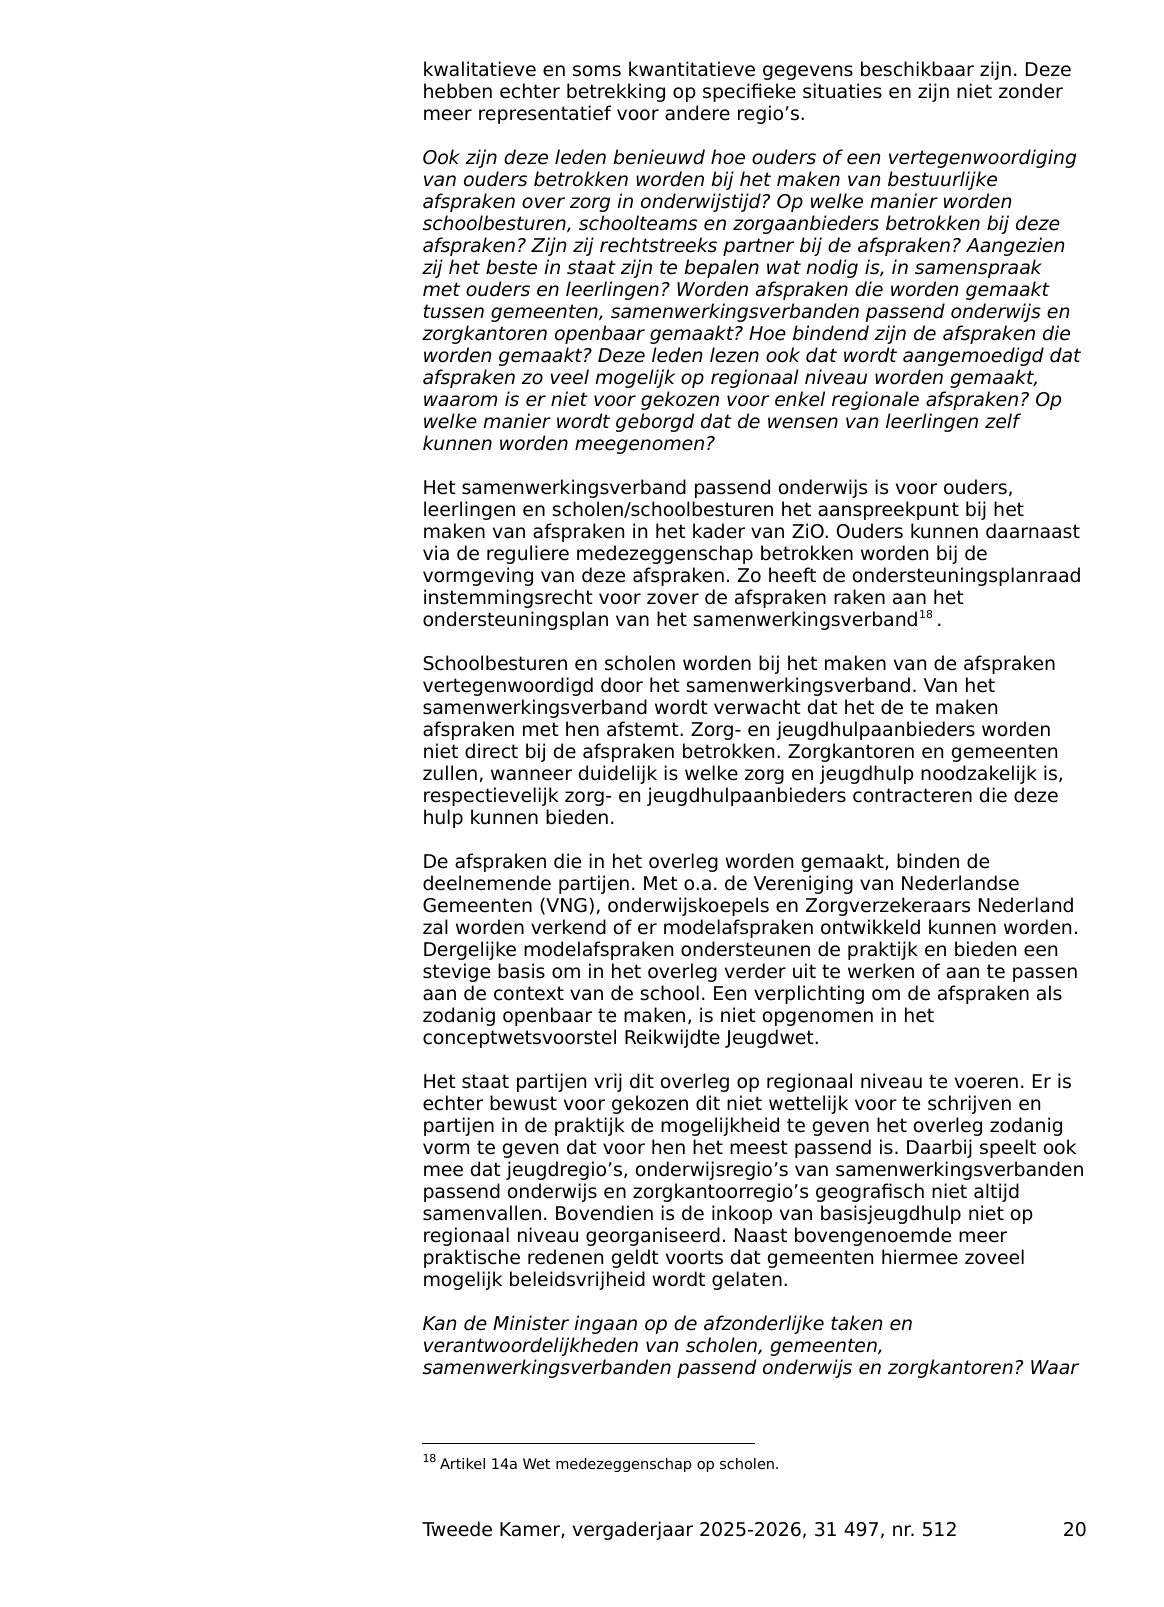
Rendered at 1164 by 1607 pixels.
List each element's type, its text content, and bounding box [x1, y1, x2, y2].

text Het staat partijen vrij dit overleg op regionaal niveau te voeren. Er is echter bewust voor gekozen dit niet wettelijk voor te schrijven en partijen in de praktijk de mogelijkheid te geven het overleg zodanig vorm te geven dat voor hen het meest passend is. Daarbij speelt ook mee dat jeugdregio’s, onderwijsregio’s van samenwerkingsverbanden passend onderwijs en zorgkantoorregio’s geografisch niet altijd samenvallen. Bovendien is de inkoop van basisjeugdhulp niet op regionaal niveau georganiseerd. Naast bovengenoemde meer praktische redenen geldt voorts dat gemeenten hiermee zoveel mogelijk beleidsvrijheid wordt gelaten. [422, 1071, 1087, 1291]
text Het samenwerkingsverband passend onderwijs is voor ouders, leerlingen en scholen/schoolbesturen het aanspreekpunt bij het maken van afspraken in het kader van ZiO. Ouders kunnen daarnaast via de reguliere medezeggenschap betrokken worden bij de vormgeving van deze afspraken. Zo heeft de ondersteuningsplanraad instemmingsrecht voor zover de afspraken raken aan het ondersteuningsplan van het samenwerkingsverband. [422, 477, 1087, 631]
text kwalitatieve en soms kwantitatieve gegevens beschikbaar zijn. Deze hebben echter betrekking op specifieke situaties en zijn niet zonder meer representatief voor andere regio’s. [422, 59, 1087, 125]
text De afspraken die in het overleg worden gemaakt, binden de deelnemende partijen. Met o.a. de Vereniging van Nederlandse Gemeenten (VNG), onderwijskoepels en Zorgverzekeraars Nederland zal worden verkend of er modelafspraken ontwikkeld kunnen worden. Dergelijke modelafspraken ondersteunen de praktijk en bieden een stevige basis om in het overleg verder uit te werken of aan te passen aan de context van de school. Een verplichting om de afspraken als zodanig openbaar te maken, is niet opgenomen in het conceptwetsvoorstel Reikwijdte Jeugdwet. [422, 851, 1087, 1049]
text Ook zijn deze leden benieuwd hoe ouders of een vertegenwoordiging van ouders betrokken worden bij het maken van bestuurlijke afspraken over zorg in onderwijstijd? Op welke manier worden schoolbesturen, schoolteams en zorgaanbieders betrokken bij deze afspraken? Zijn zij rechtstreeks partner bij de afspraken? Aangezien zij het beste in staat zijn te bepalen wat nodig is, in samenspraak met ouders en leerlingen? Worden afspraken die worden gemaakt tussen gemeenten, samenwerkingsverbanden passend onderwijs en zorgkantoren openbaar gemaakt? Hoe bindend zijn de afspraken die worden gemaakt? Deze leden lezen ook dat wordt aangemoedigd dat afspraken zo veel mogelijk op regionaal niveau worden gemaakt, waarom is er niet voor gekozen voor enkel regionale afspraken? Op welke manier wordt geborgd dat de wensen van leerlingen zelf kunnen worden meegenomen? [422, 147, 1087, 455]
text Kan de Minister ingaan op de afzonderlijke taken en verantwoordelijkheden van scholen, gemeenten, samenwerkingsverbanden passend onderwijs en zorgkantoren? Waar [422, 1313, 1087, 1379]
text Artikel 14a Wet medezeggenschap op scholen. [422, 1452, 1087, 1474]
text Schoolbesturen en scholen worden bij het maken van de afspraken vertegenwoordigd door het samenwerkingsverband. Van het samenwerkingsverband wordt verwacht dat het de te maken afspraken met hen afstemt. Zorg- en jeugdhulpaanbieders worden niet direct bij de afspraken betrokken. Zorgkantoren en gemeenten zullen, wanneer duidelijk is welke zorg en jeugdhulp noodzakelijk is, respectievelijk zorg- en jeugdhulpaanbieders contracteren die deze hulp kunnen bieden. [422, 653, 1087, 829]
